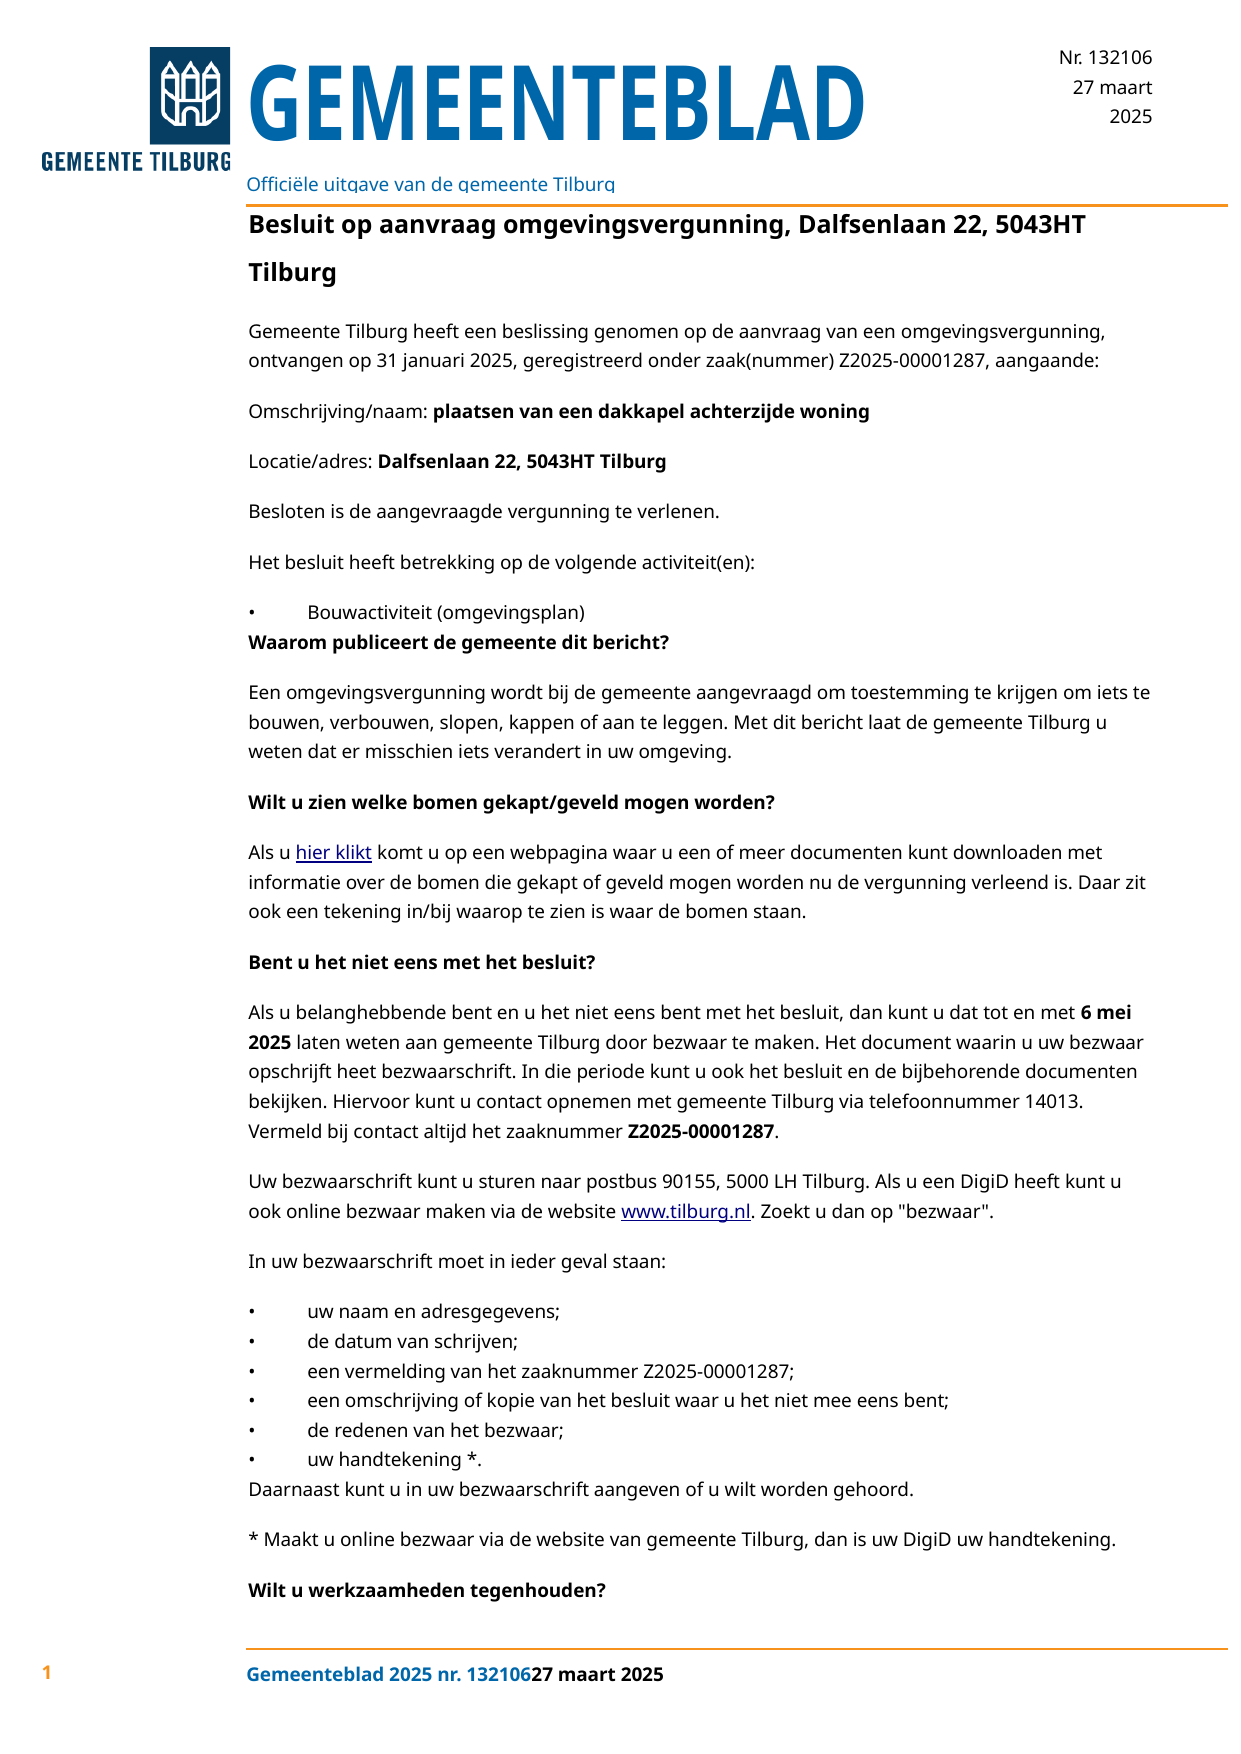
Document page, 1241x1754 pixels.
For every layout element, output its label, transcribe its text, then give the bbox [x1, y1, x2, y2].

text Daarnaast kunt u in uw bezwaarschrift aangeven of u wilt worden gehoord. [248, 1476, 1152, 1502]
text In uw bezwaarschrift moet in ieder geval staan: [248, 1248, 1152, 1274]
text Een omgevingsvergunning wordt bij de gemeente aangevraagd om toestemming te krijgen om iets te bouwen, verbouwen, slopen, kappen of aan te leggen. Met dit bericht laat de gemeente Tilburg u weten dat er misschien iets verandert in uw omgeving. [248, 679, 1152, 764]
list uw naam en adresgegevens; [248, 1299, 1152, 1324]
text * Maakt u online bezwaar via de website van gemeente Tilburg, dan is uw DigiD uw handtekening. [248, 1527, 1152, 1552]
text Wilt u werkzaamheden tegenhouden? [248, 1577, 1152, 1603]
list uw handtekening *. [248, 1447, 1152, 1472]
text Als u hier klikt komt u op een webpagina waar u een of meer documenten kunt downloaden met informatie over de bomen die gekapt of geveld mogen worden nu de vergunning verleend is. Daar zit ook een tekening in/bij waarop te zien is waar de bomen staan. [248, 839, 1152, 924]
text Als u belanghebbende bent en u het niet eens bent met het besluit, dan kunt u dat tot en met 6 mei 2025 laten weten aan gemeente Tilburg door bezwaar te maken. Het document waarin u uw bezwaar opschrijft heet bezwaarschrift. In die periode kunt u ook het besluit en de bijbehorende documenten bekijken. Hiervoor kunt u contact opnemen met gemeente Tilburg via telefoonnummer 14013. Vermeld bij contact altijd het zaaknummer Z2025-00001287. [248, 999, 1152, 1144]
list een vermelding van het zaaknummer Z2025-00001287; [248, 1358, 1152, 1384]
text Bent u het niet eens met het besluit? [248, 949, 1152, 975]
text Locatie/adres: Dalfsenlaan 22, 5043HT Tilburg [248, 448, 1152, 474]
list een omschrijving of kopie van het besluit waar u het niet mee eens bent; [248, 1387, 1152, 1413]
list de redenen van het bezwaar; [248, 1417, 1152, 1443]
picture [41, 47, 231, 172]
text Het besluit heeft betrekking op de volgende activiteit(en): [248, 549, 1152, 575]
text Waarom publiceert de gemeente dit bericht? [248, 629, 1152, 655]
list de datum van schrijven; [248, 1328, 1152, 1354]
text Gemeente Tilburg heeft een beslissing genomen op de aanvraag van een omgevingsvergunning, ontvangen op 31 januari 2025, geregistreerd onder zaak(nummer) Z2025-00001287, aangaande: [248, 318, 1152, 373]
list Bouwactiviteit (omgevingsplan) [248, 599, 1152, 625]
text Wilt u zien welke bomen gekapt/geveld mogen worden? [248, 789, 1152, 815]
text Besluit op aanvraag omgevingsvergunning, Dalfsenlaan 22, 5043HT Tilburg [248, 207, 1152, 288]
text Uw bezwaarschrift kunt u sturen naar postbus 90155, 5000 LH Tilburg. Als u een DigiD heeft kunt u ook online bezwaar maken via de website www.tilburg.nl. Zoekt u dan op "bezwaar". [248, 1168, 1152, 1224]
text Besloten is de aangevraagde vergunning te verlenen. [248, 499, 1152, 524]
text Omschrijving/naam: plaatsen van een dakkapel achterzijde woning [248, 398, 1152, 424]
